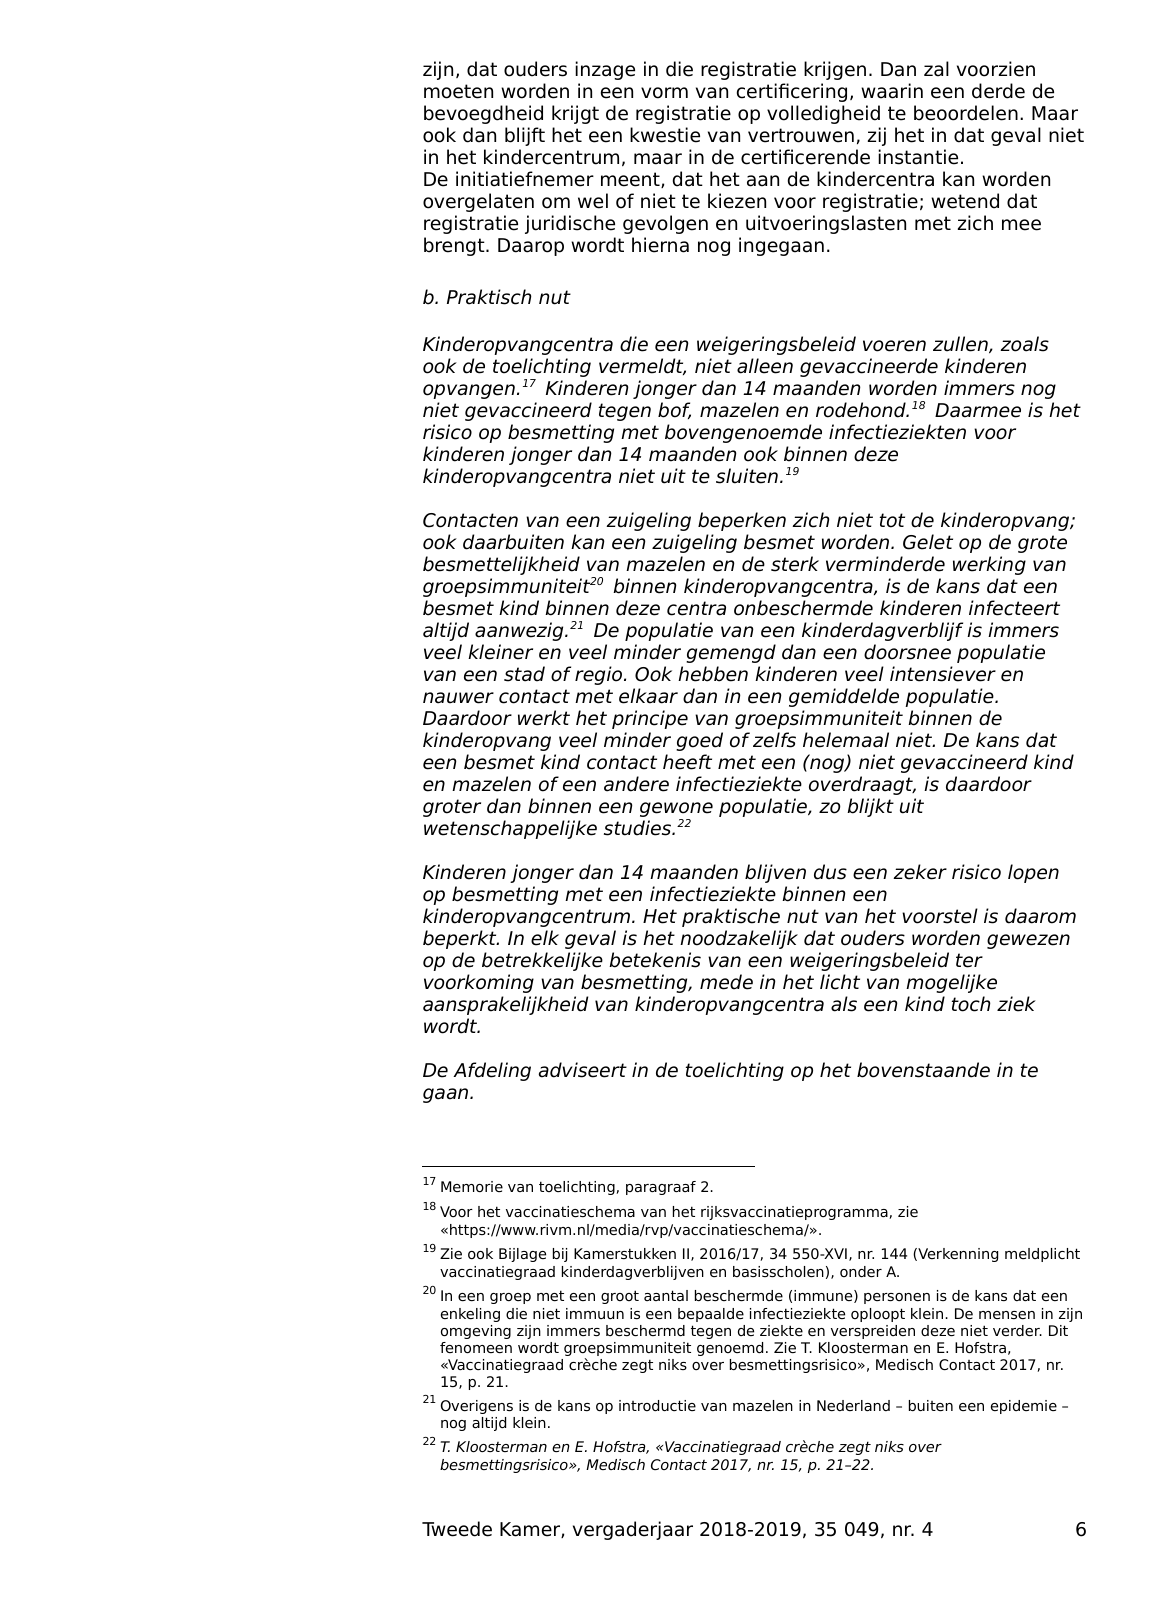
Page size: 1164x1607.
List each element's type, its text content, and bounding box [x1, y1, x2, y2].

text Kinderopvangcentra die een weigeringsbeleid voeren zullen, zoals ook de toelichting vermeldt, niet alleen gevaccineerde kinderen opvangen. Kinderen jonger dan 14 maanden worden immers nog niet gevaccineerd tegen bof, mazelen en rodehond. Daarmee is het risico op besmetting met bovengenoemde infectieziekten voor kinderen jonger dan 14 maanden ook binnen deze kinderopvangcentra niet uit te sluiten. [422, 334, 1087, 488]
text zijn, dat ouders inzage in die registratie krijgen. Dan zal voorzien moeten worden in een vorm van certificering, waarin een derde de bevoegdheid krijgt de registratie op volledigheid te beoordelen. Maar ook dan blijft het een kwestie van vertrouwen, zij het in dat geval niet in het kindercentrum, maar in de certificerende instantie. [422, 59, 1087, 169]
text Zie ook Bijlage bij Kamerstukken II, 2016/17, 34 550-XVI, nr. 144 (Verkenning meldplicht vaccinatiegraad kinderdagverblijven en basisscholen), onder A. [422, 1242, 1087, 1281]
text De initiatiefnemer meent, dat het aan de kindercentra kan worden overgelaten om wel of niet te kiezen voor registratie; wetend dat registratie juridische gevolgen en uitvoeringslasten met zich mee brengt. Daarop wordt hierna nog ingegaan. [422, 169, 1087, 257]
text Memorie van toelichting, paragraaf 2. [422, 1175, 1087, 1197]
text Kinderen jonger dan 14 maanden blijven dus een zeker risico lopen op besmetting met een infectieziekte binnen een kinderopvangcentrum. Het praktische nut van het voorstel is daarom beperkt. In elk geval is het noodzakelijk dat ouders worden gewezen op de betrekkelijke betekenis van een weigeringsbeleid ter voorkoming van besmetting, mede in het licht van mogelijke aansprakelijkheid van kinderopvangcentra als een kind toch ziek wordt. [422, 862, 1087, 1038]
text In een groep met een groot aantal beschermde (immune) personen is de kans dat een enkeling die niet immuun is een bepaalde infectieziekte oploopt klein. De mensen in zijn omgeving zijn immers beschermd tegen de ziekte en verspreiden deze niet verder. Dit fenomeen wordt groepsimmuniteit genoemd. Zie T. Kloosterman en E. Hofstra, «Vaccinatiegraad crèche zegt niks over besmettingsrisico», Medisch Contact 2017, nr. 15, p. 21. [422, 1284, 1087, 1391]
text T. Kloosterman en E. Hofstra, «Vaccinatiegraad crèche zegt niks over besmettingsrisico», Medisch Contact 2017, nr. 15, p. 21–22. [422, 1435, 1087, 1474]
text De Afdeling adviseert in de toelichting op het bovenstaande in te gaan. [422, 1060, 1087, 1104]
text Contacten van een zuigeling beperken zich niet tot de kinderopvang; ook daarbuiten kan een zuigeling besmet worden. Gelet op de grote besmettelijkheid van mazelen en de sterk verminderde werking van groepsimmuniteit binnen kinderopvangcentra, is de kans dat een besmet kind binnen deze centra onbeschermde kinderen infecteert altijd aanwezig. De populatie van een kinderdagverblijf is immers veel kleiner en veel minder gemengd dan een doorsnee populatie van een stad of regio. Ook hebben kinderen veel intensiever en nauwer contact met elkaar dan in een gemiddelde populatie. Daardoor werkt het principe van groepsimmuniteit binnen de kinderopvang veel minder goed of zelfs helemaal niet. De kans dat een besmet kind contact heeft met een (nog) niet gevaccineerd kind en mazelen of een andere infectieziekte overdraagt, is daardoor groter dan binnen een gewone populatie, zo blijkt uit wetenschappelijke studies. [422, 510, 1087, 839]
text Overigens is de kans op introductie van mazelen in Nederland – buiten een epidemie – nog altijd klein. [422, 1393, 1087, 1432]
text Voor het vaccinatieschema van het rijksvaccinatieprogramma, zie «https://www.rivm.nl/media/rvp/vaccinatieschema/». [422, 1200, 1087, 1239]
subtitle b. Praktisch nut [422, 287, 1087, 309]
